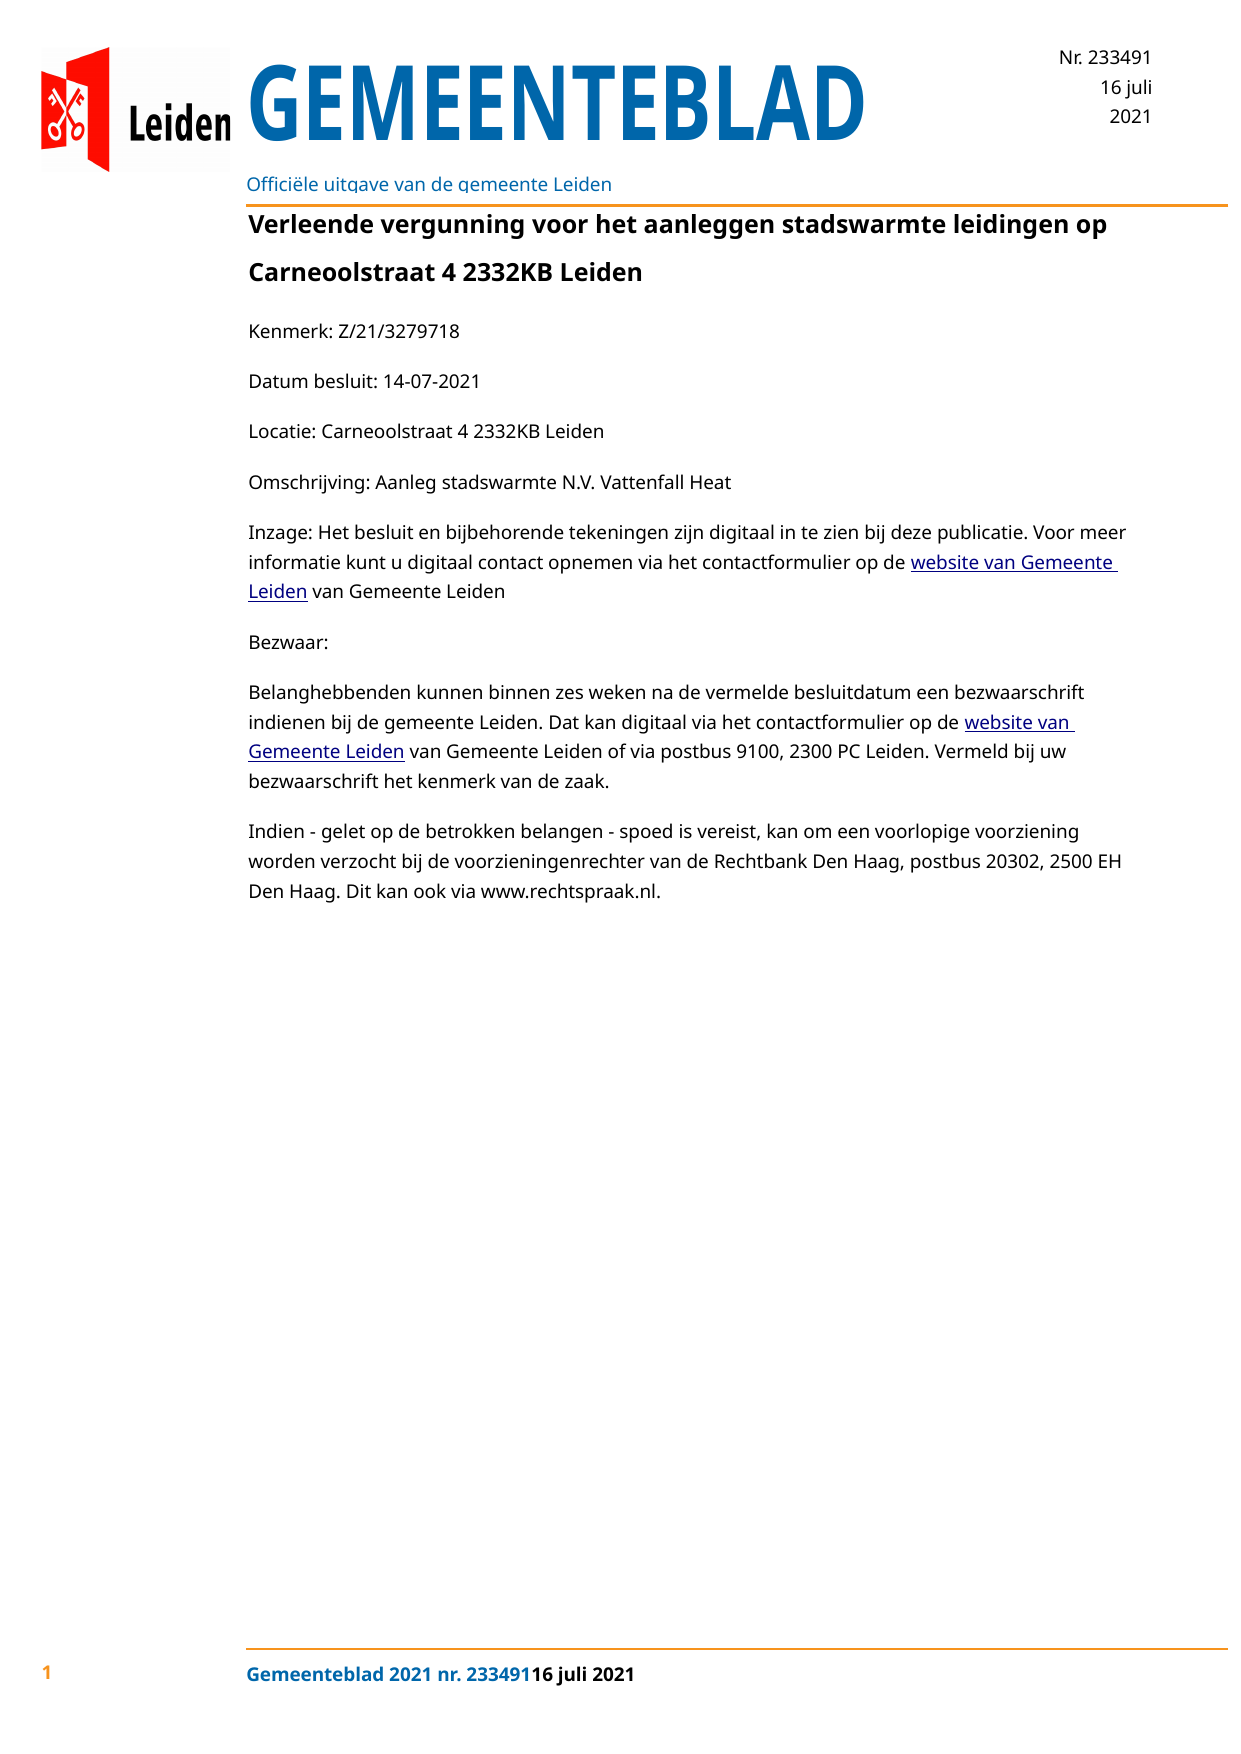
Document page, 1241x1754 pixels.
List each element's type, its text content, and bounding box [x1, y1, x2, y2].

text Omschrijving: Aanleg stadswarmte N.V. Vattenfall Heat [248, 469, 1152, 495]
text Bezwaar: [248, 629, 1152, 655]
text Locatie: Carneoolstraat 4 2332KB Leiden [248, 419, 1152, 444]
text Datum besluit: 14-07-2021 [248, 368, 1152, 394]
text Kenmerk: Z/21/3279718 [248, 318, 1152, 344]
picture [41, 47, 231, 172]
text Indien - gelet op de betrokken belangen - spoed is vereist, kan om een voorlopige voorziening worden verzocht bij de voorzieningenrechter van de Rechtbank Den Haag, postbus 20302, 2500 EH Den Haag. Dit kan ook via www.rechtspraak.nl. [248, 819, 1152, 904]
text Belanghebbenden kunnen binnen zes weken na de vermelde besluitdatum een bezwaarschrift indienen bij de gemeente Leiden. Dat kan digitaal via het contactformulier op de website van Gemeente Leiden van Gemeente Leiden of via postbus 9100, 2300 PC Leiden. Vermeld bij uw bezwaarschrift het kenmerk van de zaak. [248, 679, 1152, 794]
text Inzage: Het besluit en bijbehorende tekeningen zijn digitaal in te zien bij deze publicatie. Voor meer informatie kunt u digitaal contact opnemen via het contactformulier op de website van Gemeente Leiden van Gemeente Leiden [248, 519, 1152, 604]
text Verleende vergunning voor het aanleggen stadswarmte leidingen op Carneoolstraat 4 2332KB Leiden [248, 207, 1152, 288]
